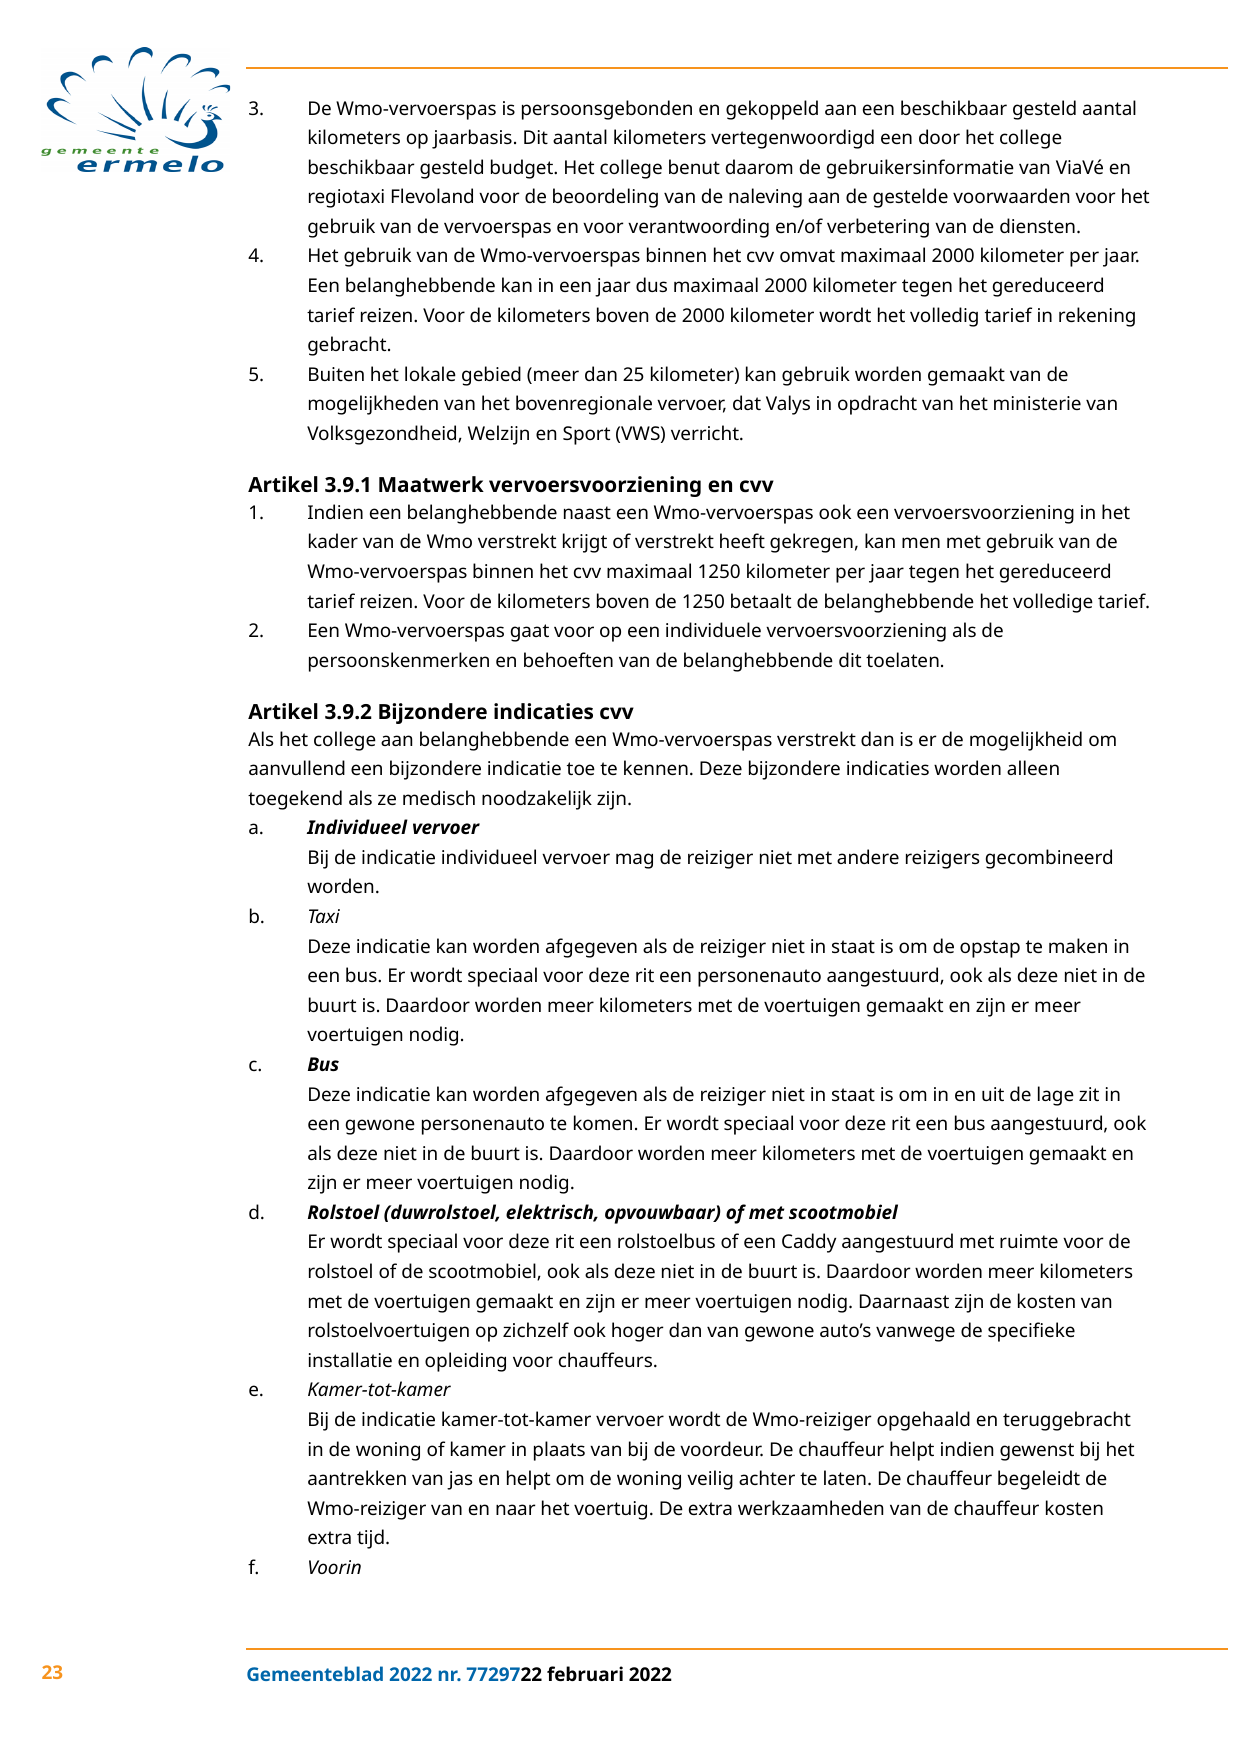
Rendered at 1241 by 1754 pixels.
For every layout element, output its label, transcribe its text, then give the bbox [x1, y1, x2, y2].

list Rolstoel (duwrolstoel, elektrisch, opvouwbaar) of met scootmobiel [248, 1199, 1152, 1225]
list Deze indicatie kan worden afgegeven als de reiziger niet in staat is om de opstap te maken in een bus. Er wordt speciaal voor deze rit een personenauto aangestuurd, ook als deze niet in de buurt is. Daardoor worden meer kilometers met de voertuigen gemaakt en zijn er meer voertuigen nodig. [248, 933, 1152, 1047]
list Individueel vervoer [248, 814, 1152, 840]
text Als het college aan belanghebbende een Wmo-vervoerspas verstrekt dan is er de mogelijkheid om aanvullend een bijzondere indicatie toe te kennen. Deze bijzondere indicaties worden alleen toegekend als ze medisch noodzakelijk zijn. [248, 726, 1152, 811]
list Buiten het lokale gebied (meer dan 25 kilometer) kan gebruik worden gemaakt van de mogelijkheden van het bovenregionale vervoer, dat Valys in opdracht van het ministerie van Volksgezondheid, Welzijn en Sport (VWS) verricht. [248, 361, 1152, 446]
list Een Wmo-vervoerspas gaat voor op een individuele vervoersvoorziening als de persoonskenmerken en behoeften van de belanghebbende dit toelaten. [248, 617, 1152, 673]
list Voorin [248, 1554, 1152, 1580]
list De Wmo-vervoerspas is persoonsgebonden en gekoppeld aan een beschikbaar gesteld aantal kilometers op jaarbasis. Dit aantal kilometers vertegenwoordigd een door het college beschikbaar gesteld budget. Het college benut daarom de gebruikersinformatie van ViaVé en regiotaxi Flevoland voor de beoordeling van de naleving aan de gestelde voorwaarden voor het gebruik van de vervoerspas en voor verantwoording en/of verbetering van de diensten. [248, 95, 1152, 239]
list Bij de indicatie individueel vervoer mag de reiziger niet met andere reizigers gecombineerd worden. [248, 844, 1152, 899]
list Indien een belanghebbende naast een Wmo-vervoerspas ook een vervoersvoorziening in het kader van de Wmo verstrekt krijgt of verstrekt heeft gekregen, kan men met gebruik van de Wmo-vervoerspas binnen het cvv maximaal 1250 kilometer per jaar tegen het gereduceerd tarief reizen. Voor de kilometers boven de 1250 betaalt de belanghebbende het volledige tarief. [248, 499, 1152, 613]
text Artikel 3.9.1 Maatwerk vervoersvoorziening en cvv [248, 471, 1152, 499]
list Taxi [248, 903, 1152, 929]
list Er wordt speciaal voor deze rit een rolstoelbus of een Caddy aangestuurd met ruimte voor de rolstoel of de scootmobiel, ook als deze niet in de buurt is. Daardoor worden meer kilometers met de voertuigen gemaakt en zijn er meer voertuigen nodig. Daarnaast zijn de kosten van rolstoelvoertuigen op zichzelf ook hoger dan van gewone auto’s vanwege de specifieke installatie en opleiding voor chauffeurs. [248, 1229, 1152, 1373]
list Bus [248, 1051, 1152, 1077]
picture [41, 47, 231, 172]
list Kamer-tot-kamer [248, 1377, 1152, 1402]
text Artikel 3.9.2 Bijzondere indicaties cvv [248, 697, 1152, 726]
list Het gebruik van de Wmo-vervoerspas binnen het cvv omvat maximaal 2000 kilometer per jaar. Een belanghebbende kan in een jaar dus maximaal 2000 kilometer tegen het gereduceerd tarief reizen. Voor de kilometers boven de 2000 kilometer wordt het volledig tarief in rekening gebracht. [248, 243, 1152, 357]
list Deze indicatie kan worden afgegeven als de reiziger niet in staat is om in en uit de lage zit in een gewone personenauto te komen. Er wordt speciaal voor deze rit een bus aangestuurd, ook als deze niet in de buurt is. Daardoor worden meer kilometers met de voertuigen gemaakt en zijn er meer voertuigen nodig. [248, 1081, 1152, 1195]
list Bij de indicatie kamer-tot-kamer vervoer wordt de Wmo-reiziger opgehaald en teruggebracht in de woning of kamer in plaats van bij de voordeur. De chauffeur helpt indien gewenst bij het aantrekken van jas en helpt om de woning veilig achter te laten. De chauffeur begeleidt de Wmo-reiziger van en naar het voertuig. De extra werkzaamheden van de chauffeur kosten extra tijd. [248, 1406, 1152, 1550]
